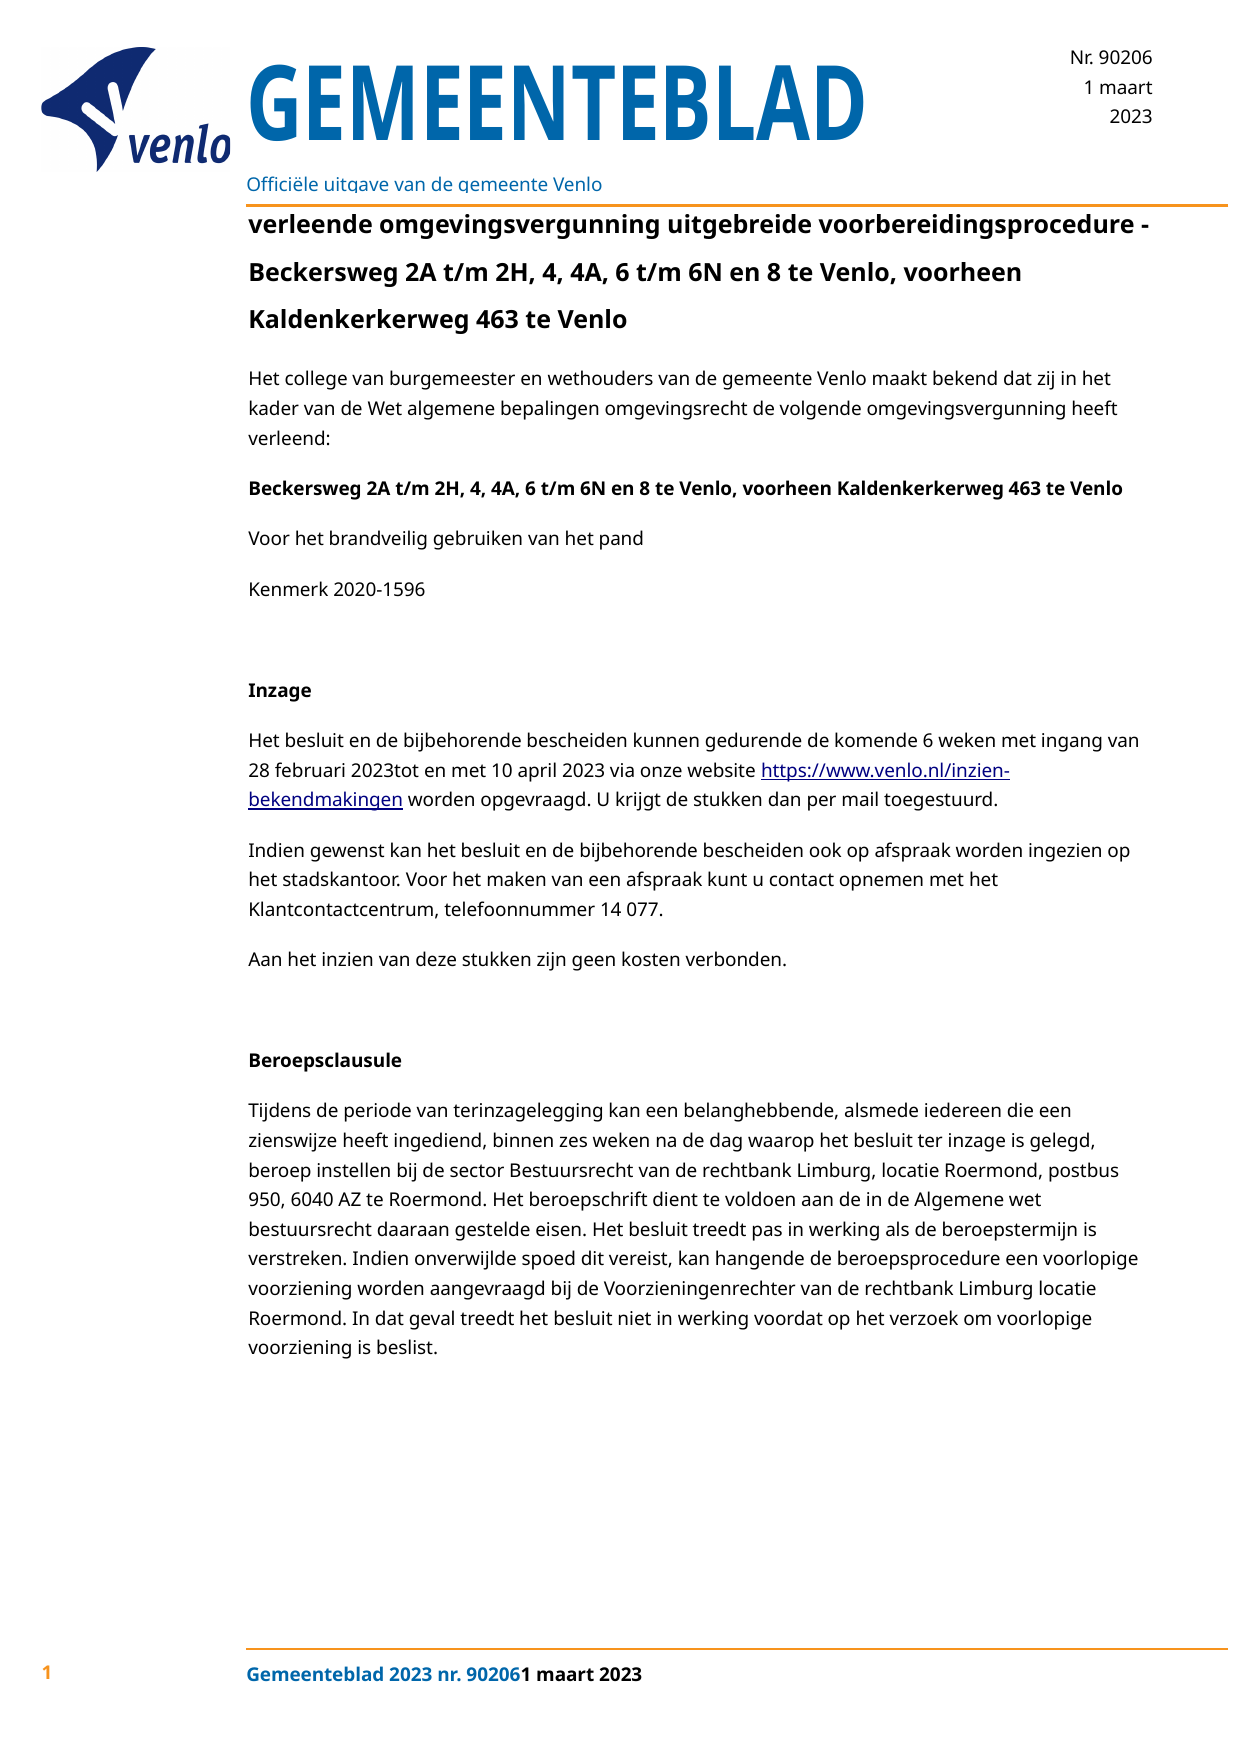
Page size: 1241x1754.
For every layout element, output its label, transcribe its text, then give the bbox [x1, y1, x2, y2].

text Beroepsclausule [248, 1047, 1152, 1073]
text Inzage [248, 677, 1152, 702]
text Indien gewenst kan het besluit en de bijbehorende bescheiden ook op afspraak worden ingezien op het stadskantoor. Voor het maken van een afspraak kunt u contact opnemen met het Klantcontactcentrum, telefoonnummer 14 077. [248, 837, 1152, 922]
text Kenmerk 2020-1596 [248, 576, 1152, 602]
text Het college van burgemeester en wethouders van de gemeente Venlo maakt bekend dat zij in het kader van de Wet algemene bepalingen omgevingsrecht de volgende omgevingsvergunning heeft verleend: [248, 366, 1152, 450]
text Voor het brandveilig gebruiken van het pand [248, 526, 1152, 551]
text Het besluit en de bijbehorende bescheiden kunnen gedurende de komende 6 weken met ingang van 28 februari 2023tot en met 10 april 2023 via onze website https://www.venlo.nl/inzien-bekendmakingen worden opgevraagd. U krijgt de stukken dan per mail toegestuurd. [248, 727, 1152, 812]
text Beckersweg 2A t/m 2H, 4, 4A, 6 t/m 6N en 8 te Venlo, voorheen Kaldenkerkerweg 463 te Venlo [248, 475, 1152, 501]
text Tijdens de periode van terinzagelegging kan een belanghebbende, alsmede iedereen die een zienswijze heeft ingediend, binnen zes weken na de dag waarop het besluit ter inzage is gelegd, beroep instellen bij de sector Bestuursrecht van de rechtbank Limburg, locatie Roermond, postbus 950, 6040 AZ te Roermond. Het beroepschrift dient te voldoen aan de in de Algemene wet bestuursrecht daaraan gestelde eisen. Het besluit treedt pas in werking als de beroepstermijn is verstreken. Indien onverwijlde spoed dit vereist, kan hangende de beroepsprocedure een voorlopige voorziening worden aangevraagd bij de Voorzieningenrechter van de rechtbank Limburg locatie Roermond. In dat geval treedt het besluit niet in werking voordat op het verzoek om voorlopige voorziening is beslist. [248, 1098, 1152, 1360]
text Aan het inzien van deze stukken zijn geen kosten verbonden. [248, 946, 1152, 972]
picture [41, 47, 231, 172]
text verleende omgevingsvergunning uitgebreide voorbereidingsprocedure - Beckersweg 2A t/m 2H, 4, 4A, 6 t/m 6N en 8 te Venlo, voorheen Kaldenkerkerweg 463 te Venlo [248, 207, 1152, 336]
